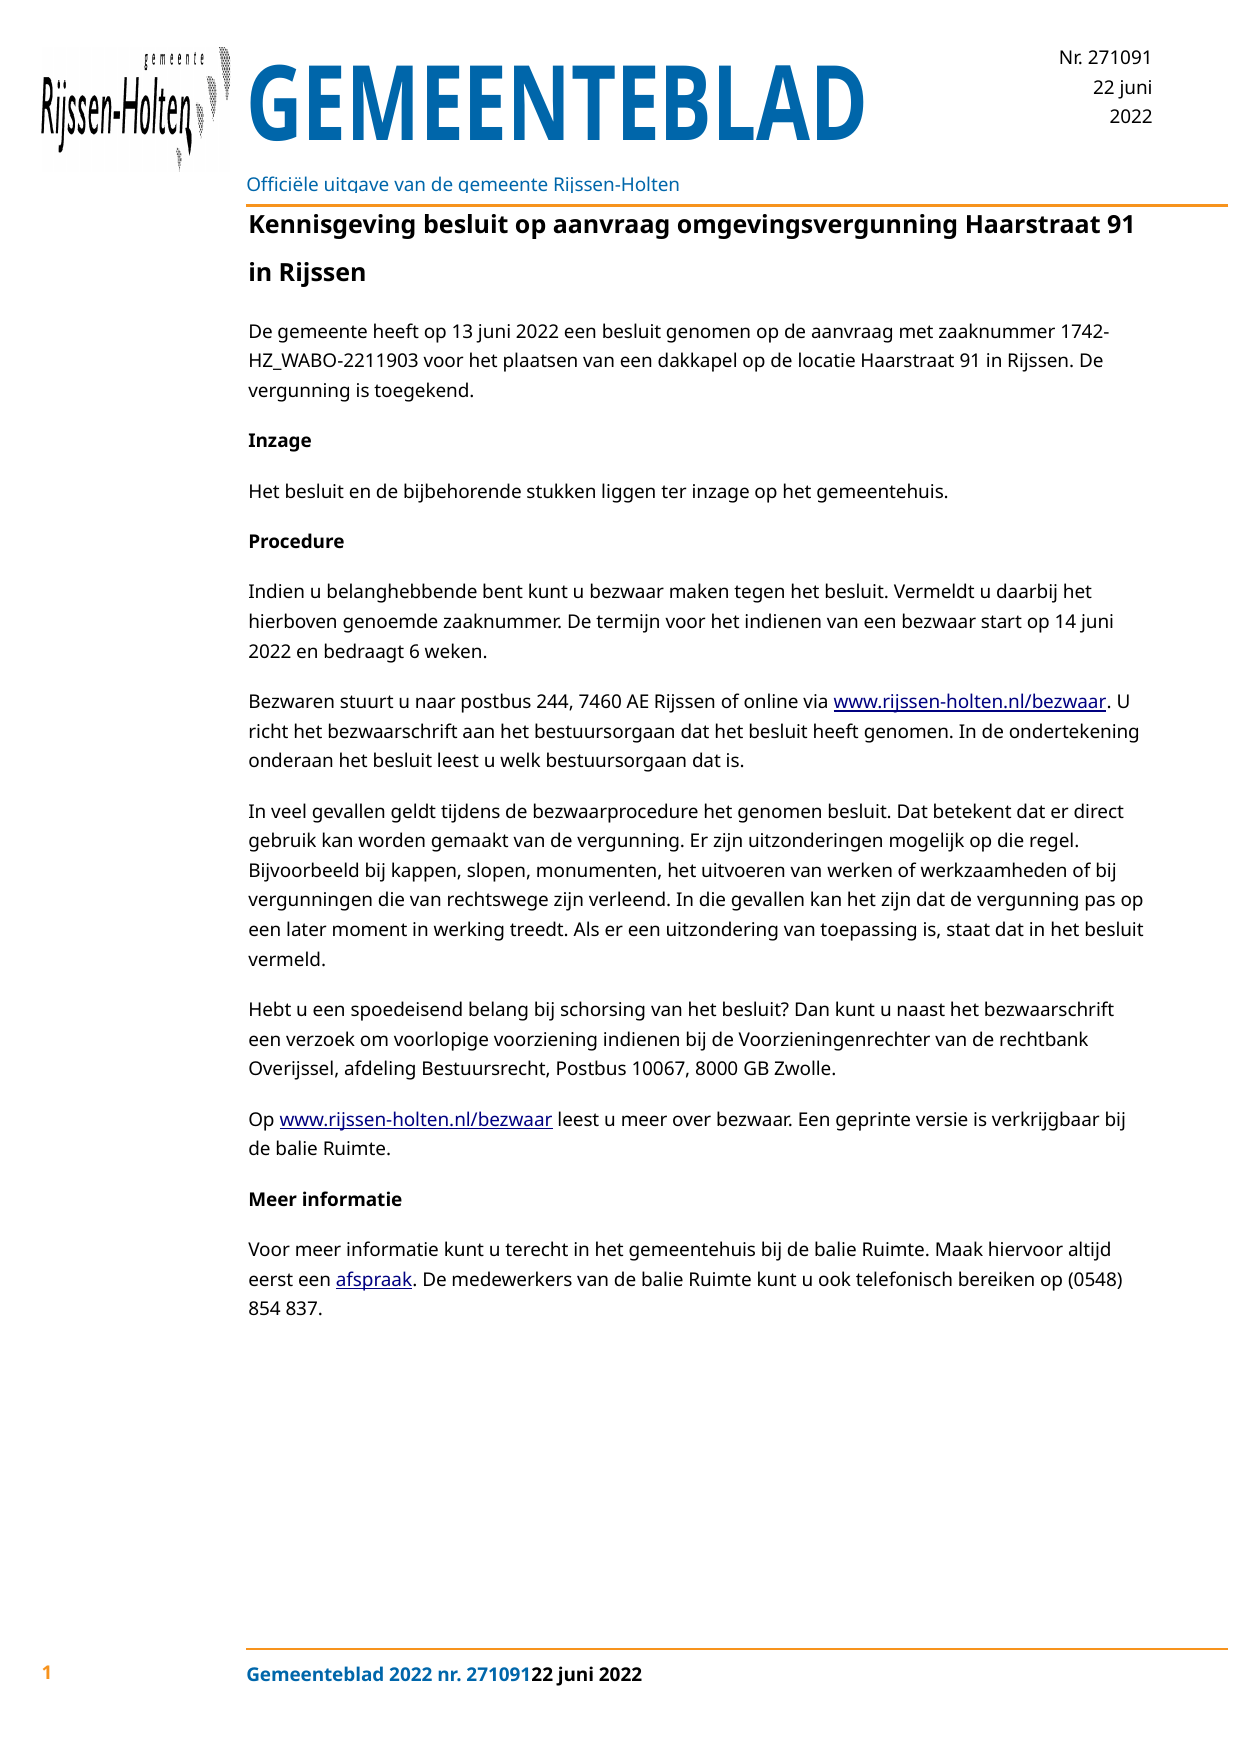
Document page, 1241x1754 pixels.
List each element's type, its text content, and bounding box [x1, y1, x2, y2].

text Indien u belanghebbende bent kunt u bezwaar maken tegen het besluit. Vermeldt u daarbij het hierboven genoemde zaaknummer. De termijn voor het indienen van een bezwaar start op 14 juni 2022 en bedraagt 6 weken. [248, 579, 1152, 664]
text De gemeente heeft op 13 juni 2022 een besluit genomen op de aanvraag met zaaknummer 1742-HZ_WABO-2211903 voor het plaatsen van een dakkapel op de locatie Haarstraat 91 in Rijssen. De vergunning is toegekend. [248, 318, 1152, 403]
text Het besluit en de bijbehorende stukken liggen ter inzage op het gemeentehuis. [248, 478, 1152, 504]
text Voor meer informatie kunt u terecht in het gemeentehuis bij de balie Ruimte. Maak hiervoor altijd eerst een afspraak. De medewerkers van de balie Ruimte kunt u ook telefonisch bereiken op (0548) 854 837. [248, 1236, 1152, 1321]
text Procedure [248, 528, 1152, 554]
text Hebt u een spoedeisend belang bij schorsing van het besluit? Dan kunt u naast het bezwaarschrift een verzoek om voorlopige voorziening indienen bij de Voorzieningenrechter van de rechtbank Overijssel, afdeling Bestuursrecht, Postbus 10067, 8000 GB Zwolle. [248, 996, 1152, 1081]
text Meer informatie [248, 1186, 1152, 1212]
picture [41, 47, 231, 172]
text Op www.rijssen-holten.nl/bezwaar leest u meer over bezwaar. Een geprinte versie is verkrijgbaar bij de balie Ruimte. [248, 1106, 1152, 1161]
text In veel gevallen geldt tijdens de bezwaarprocedure het genomen besluit. Dat betekent dat er direct gebruik kan worden gemaakt van de vergunning. Er zijn uitzonderingen mogelijk op die regel. Bijvoorbeeld bij kappen, slopen, monumenten, het uitvoeren van werken of werkzaamheden of bij vergunningen die van rechtswege zijn verleend. In die gevallen kan het zijn dat de vergunning pas op een later moment in werking treedt. Als er een uitzondering van toepassing is, staat dat in het besluit vermeld. [248, 798, 1152, 972]
text Bezwaren stuurt u naar postbus 244, 7460 AE Rijssen of online via www.rijssen-holten.nl/bezwaar. U richt het bezwaarschrift aan het bestuursorgaan dat het besluit heeft genomen. In de ondertekening onderaan het besluit leest u welk bestuursorgaan dat is. [248, 688, 1152, 773]
text Kennisgeving besluit op aanvraag omgevingsvergunning Haarstraat 91 in Rijssen [248, 207, 1152, 288]
text Inzage [248, 427, 1152, 453]
